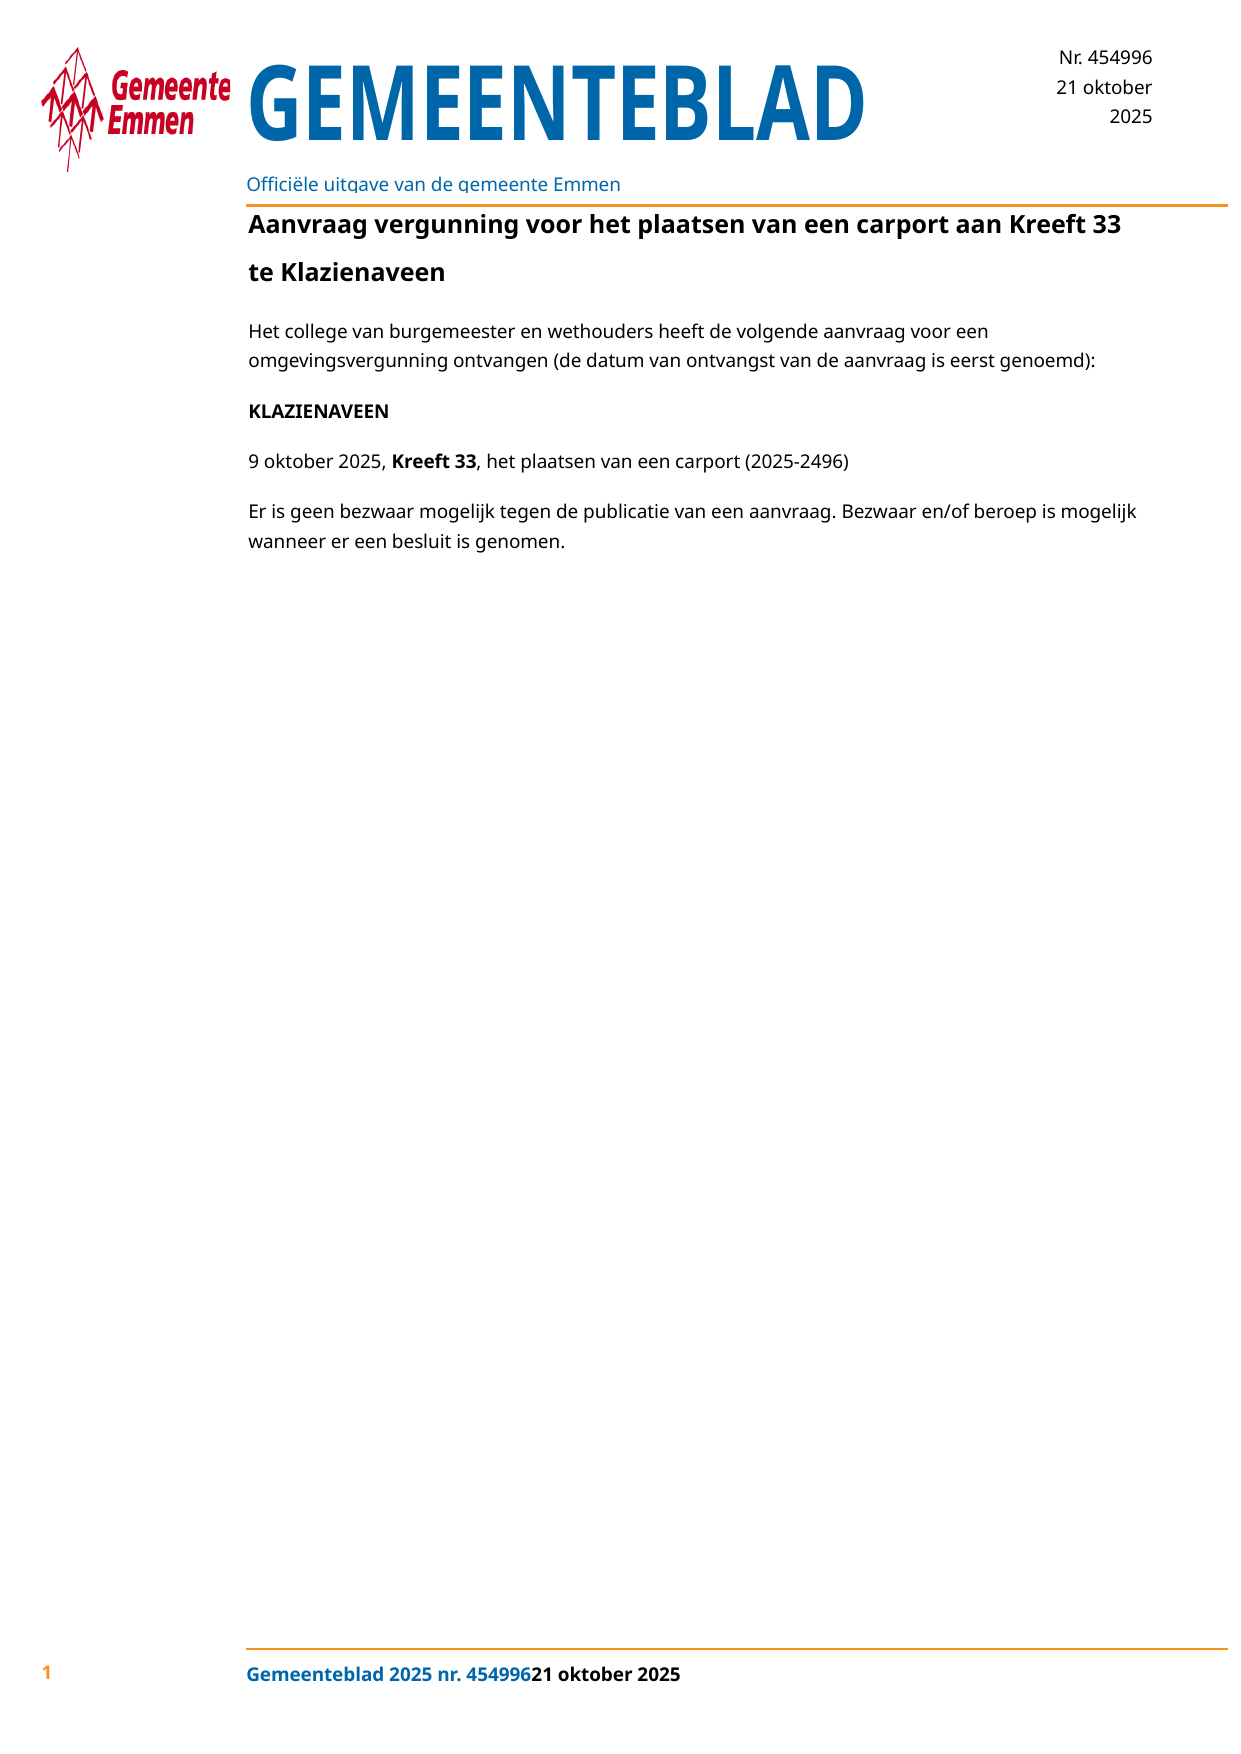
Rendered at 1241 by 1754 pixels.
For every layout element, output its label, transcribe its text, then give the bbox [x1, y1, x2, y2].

text KLAZIENAVEEN [248, 398, 1152, 424]
text 9 oktober 2025, Kreeft 33, het plaatsen van een carport (2025-2496) [248, 448, 1152, 474]
text Aanvraag vergunning voor het plaatsen van een carport aan Kreeft 33 te Klazienaveen [248, 207, 1152, 288]
picture [41, 47, 231, 172]
text Er is geen bezwaar mogelijk tegen de publicatie van een aanvraag. Bezwaar en/of beroep is mogelijk wanneer er een besluit is genomen. [248, 499, 1152, 554]
text Het college van burgemeester en wethouders heeft de volgende aanvraag voor een omgevingsvergunning ontvangen (de datum van ontvangst van de aanvraag is eerst genoemd): [248, 318, 1152, 373]
